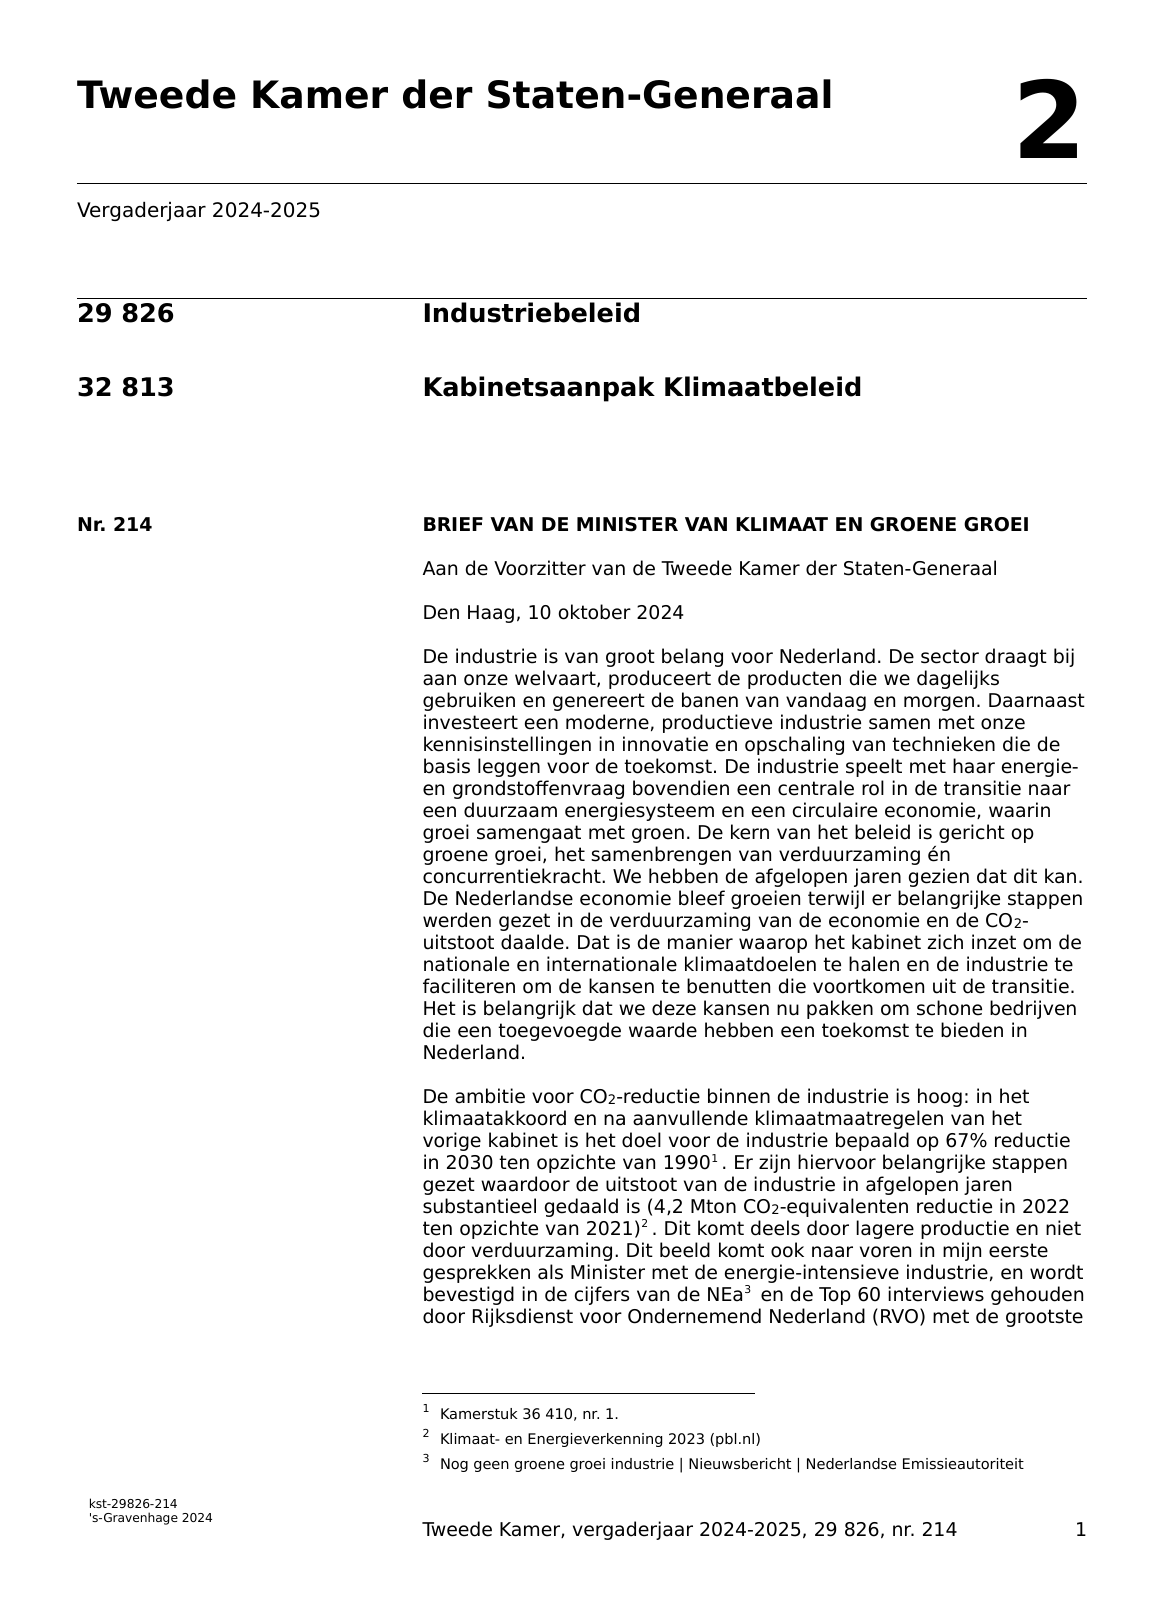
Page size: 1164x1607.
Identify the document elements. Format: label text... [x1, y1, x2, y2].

table_header 2 [886, 59, 1087, 183]
text Den Haag, 10 oktober 2024 [422, 602, 1087, 624]
subtitle 29 826 Industriebeleid [77, 299, 1087, 329]
text Klimaat- en Energieverkenning 2023 (pbl.nl) [422, 1427, 1087, 1449]
text Aan de Voorzitter van de Tweede Kamer der Staten-Generaal [422, 558, 1087, 580]
text kst-29826-214 [88, 1497, 323, 1511]
table_cell Vergaderjaar 2024-2025 [77, 184, 1087, 298]
subtitle 32 813 Kabinetsaanpak Klimaatbeleid [77, 373, 1087, 403]
text De ambitie voor CO2-reductie binnen de industrie is hoog: in het klimaatakkoord en na aanvullende klimaatmaatregelen van het vorige kabinet is het doel voor de industrie bepaald op 67% reductie in 2030 ten opzichte van 1990. Er zijn hiervoor belangrijke stappen gezet waardoor de uitstoot van de industrie in afgelopen jaren substantieel gedaald is (4,2 Mton CO2-equivalenten reductie in 2022 ten opzichte van 2021). Dit komt deels door lagere productie en niet door verduurzaming. Dit beeld komt ook naar voren in mijn eerste gesprekken als Minister met de energie-intensieve industrie, en wordt bevestigd in de cijfers van de NEa en de Top 60 interviews gehouden door Rijksdienst voor Ondernemend Nederland (RVO) met de grootste [422, 1086, 1087, 1328]
text Nog geen groene groei industrie | Nieuwsbericht | Nederlandse Emissieautoriteit [422, 1452, 1087, 1474]
subtitle Nr. 214 BRIEF VAN DE MINISTER VAN KLIMAAT EN GROENE GROEI [77, 514, 1087, 536]
table_header Tweede Kamer der Staten-Generaal [77, 59, 886, 183]
text 's-Gravenhage 2024 [88, 1511, 323, 1525]
text Kamerstuk 36 410, nr. 1. [422, 1402, 1087, 1424]
text De industrie is van groot belang voor Nederland. De sector draagt bij aan onze welvaart, produceert de producten die we dagelijks gebruiken en genereert de banen van vandaag en morgen. Daarnaast investeert een moderne, productieve industrie samen met onze kennisinstellingen in innovatie en opschaling van technieken die de basis leggen voor de toekomst. De industrie speelt met haar energie- en grondstoffenvraag bovendien een centrale rol in de transitie naar een duurzaam energiesysteem en een circulaire economie, waarin groei samengaat met groen. De kern van het beleid is gericht op groene groei, het samenbrengen van verduurzaming én concurrentiekracht. We hebben de afgelopen jaren gezien dat dit kan. De Nederlandse economie bleef groeien terwijl er belangrijke stappen werden gezet in de verduurzaming van de economie en de CO2-uitstoot daalde. Dat is de manier waarop het kabinet zich inzet om de nationale en internationale klimaatdoelen te halen en de industrie te faciliteren om de kansen te benutten die voortkomen uit de transitie. Het is belangrijk dat we deze kansen nu pakken om schone bedrijven die een toegevoegde waarde hebben een toekomst te bieden in Nederland. [422, 646, 1087, 1064]
